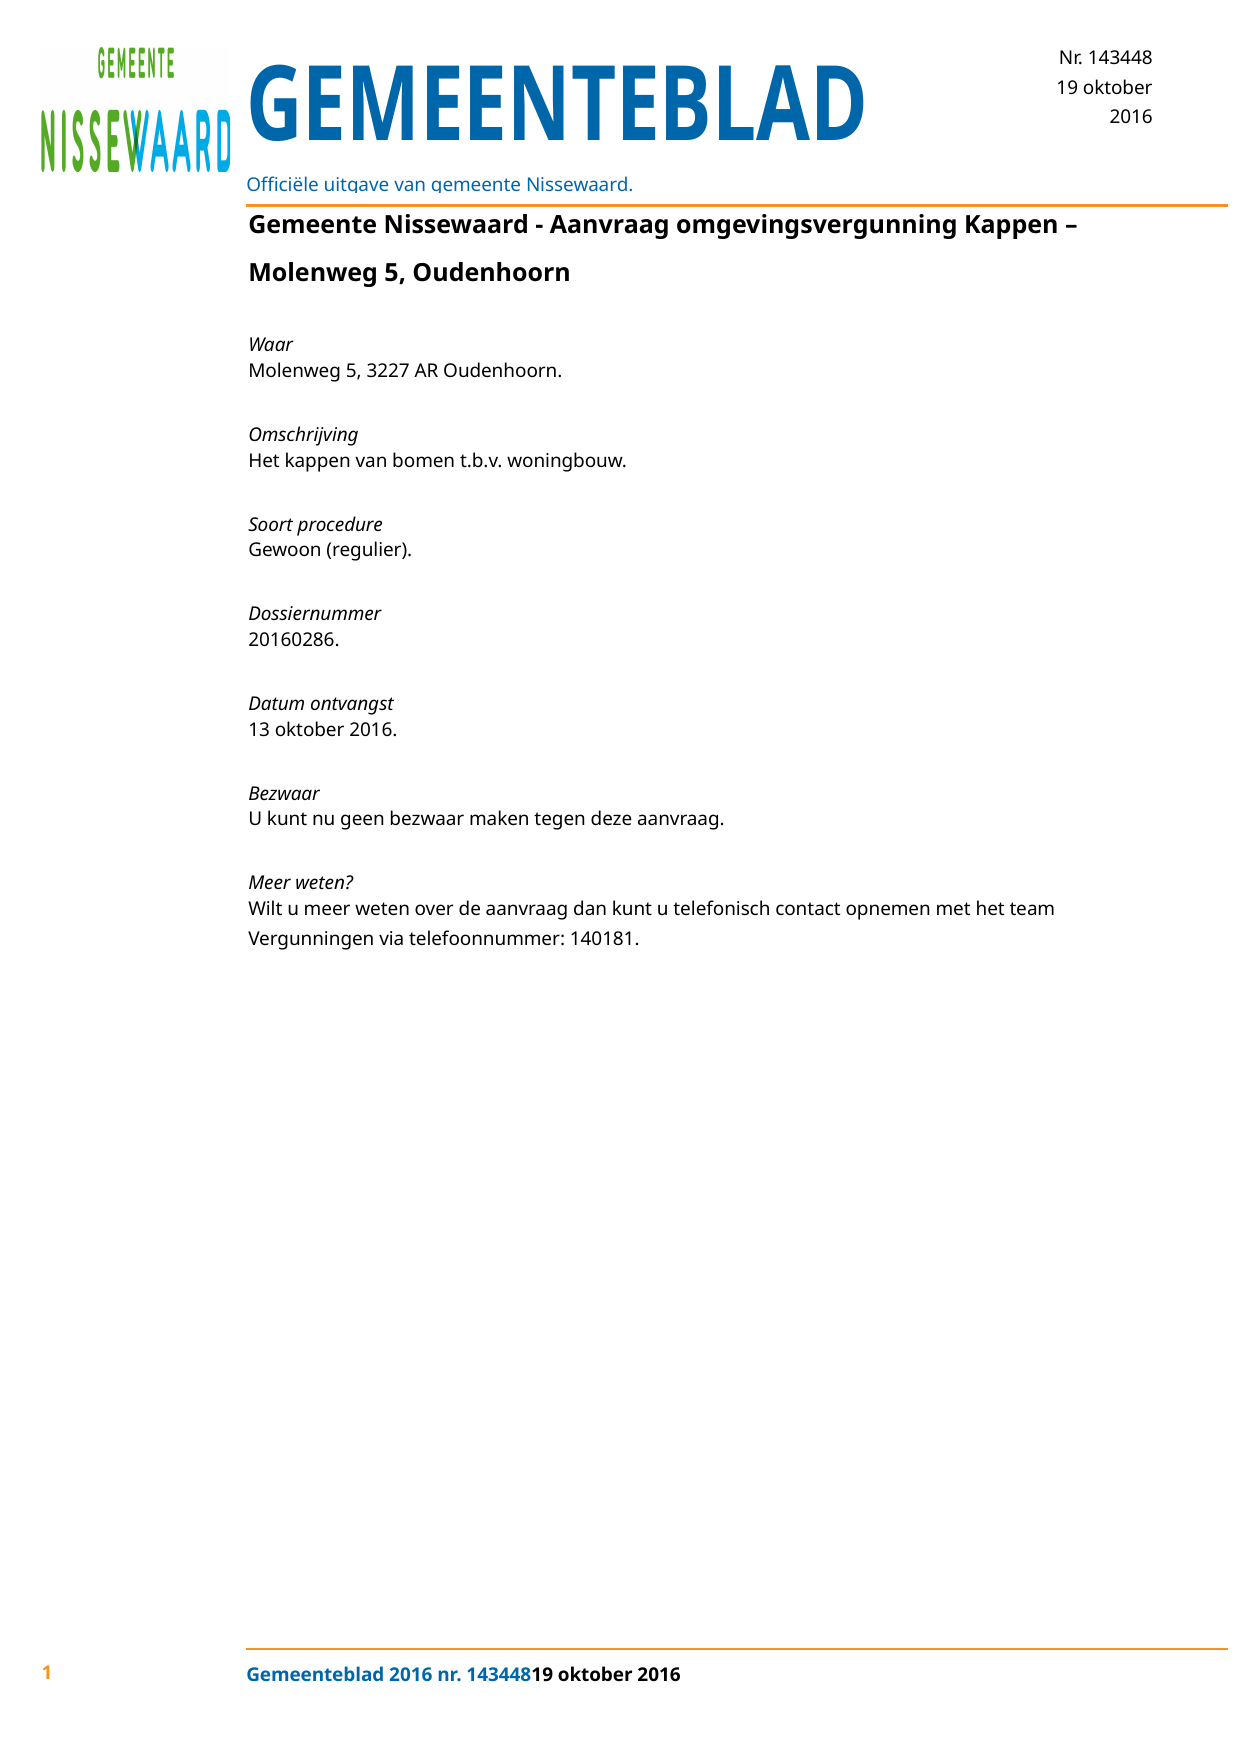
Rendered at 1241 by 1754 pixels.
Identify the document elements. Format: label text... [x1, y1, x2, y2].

text 20160286. [248, 626, 1152, 652]
text Dossiernummer [248, 601, 1152, 626]
text Molenweg 5, 3227 AR Oudenhoorn. [248, 357, 1152, 383]
text Gemeente Nissewaard - Aanvraag omgevingsvergunning Kappen – Molenweg 5, Oudenhoorn [248, 207, 1152, 288]
picture [41, 47, 231, 172]
text Soort procedure [248, 511, 1152, 537]
picture [201, 122, 206, 138]
text Bezwaar [248, 780, 1152, 806]
text Datum ontvangst [248, 690, 1152, 716]
text U kunt nu geen bezwaar maken tegen deze aanvraag. [248, 806, 1152, 831]
text Wilt u meer weten over de aanvraag dan kunt u telefonisch contact opnemen met het team Vergunningen via telefoonnummer: 140181. [248, 895, 1152, 951]
text Het kappen van bomen t.b.v. woningbouw. [248, 447, 1152, 473]
text Meer weten? [248, 869, 1152, 895]
text 13 oktober 2016. [248, 716, 1152, 742]
text Waar [248, 331, 1152, 357]
text Omschrijving [248, 421, 1152, 447]
picture [176, 157, 187, 172]
text Gewoon (regulier). [248, 537, 1152, 562]
picture [222, 122, 227, 160]
picture [200, 151, 206, 172]
picture [154, 157, 165, 172]
